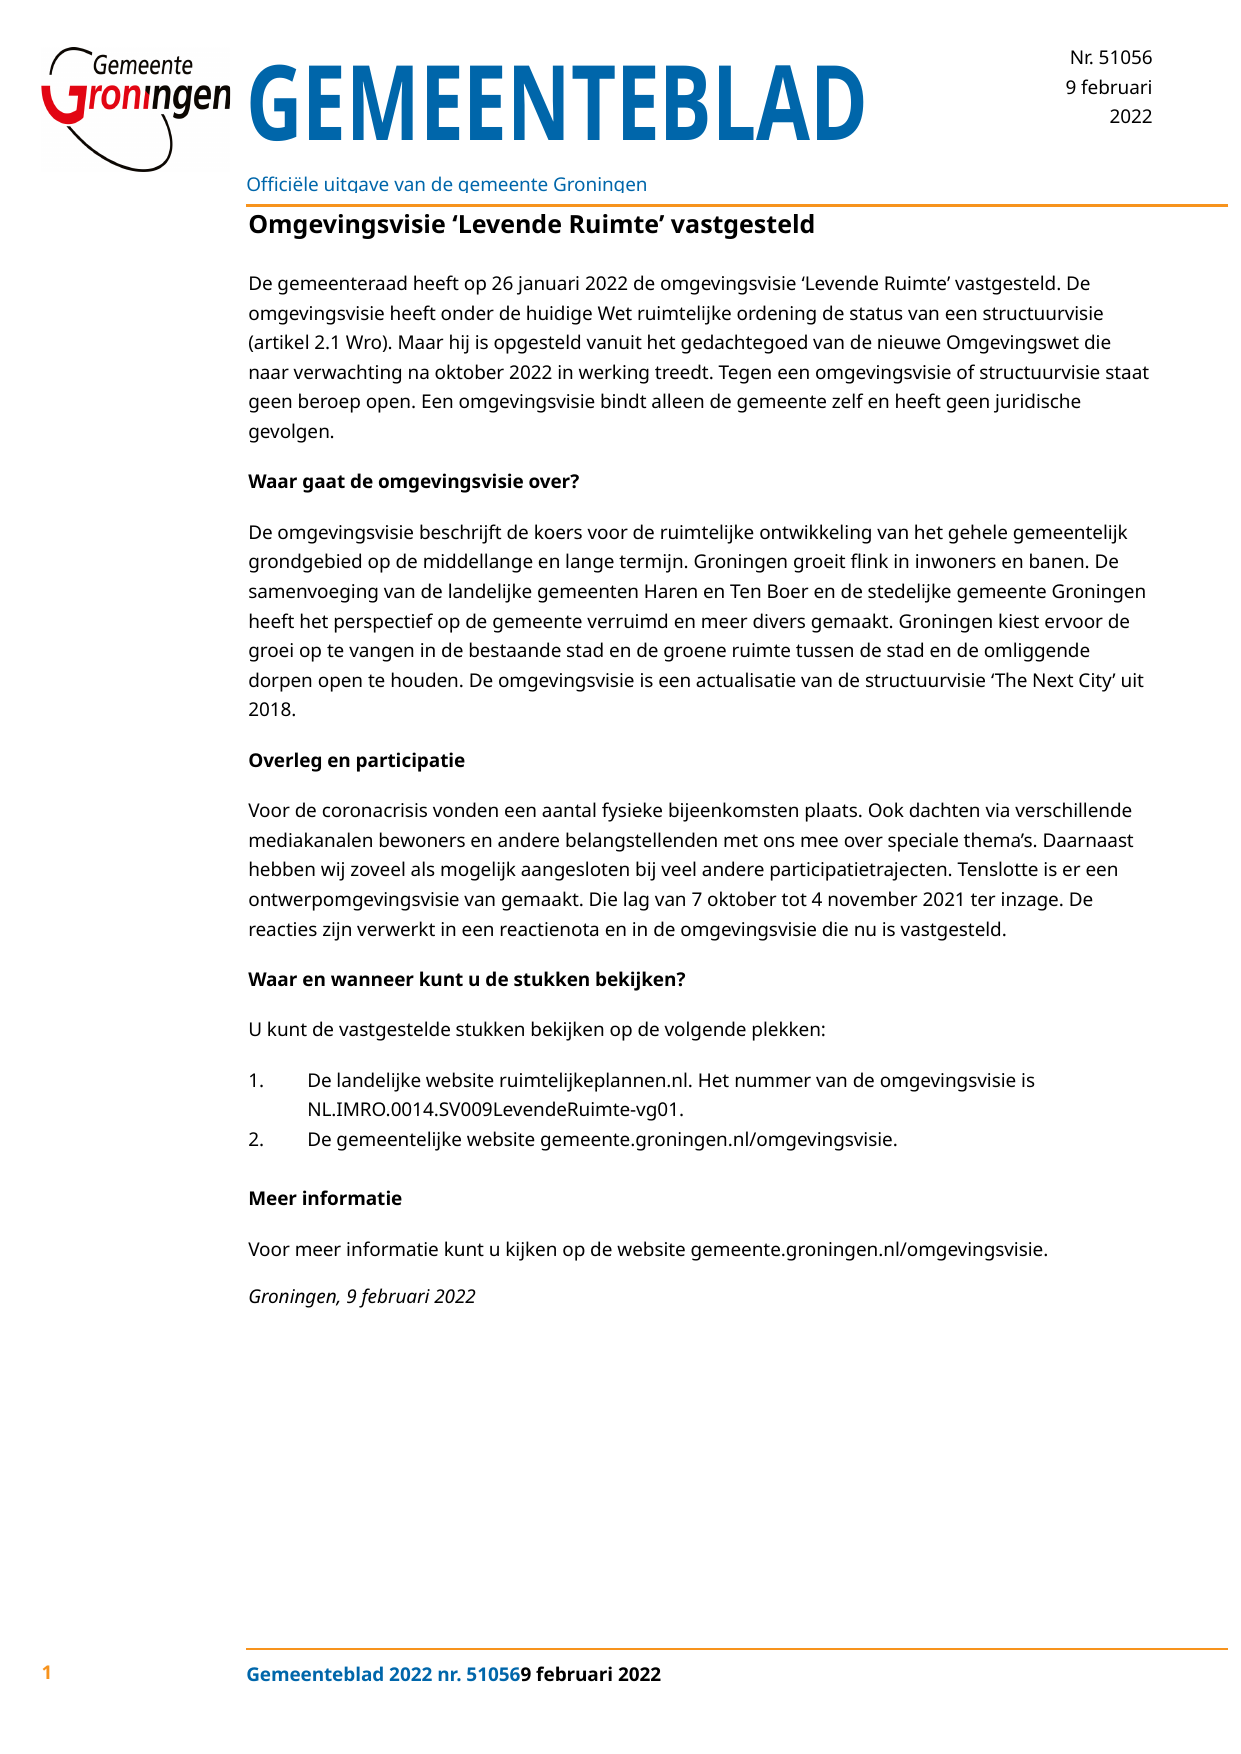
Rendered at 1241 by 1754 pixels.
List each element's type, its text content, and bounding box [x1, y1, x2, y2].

list De gemeentelijke website gemeente.groningen.nl/omgevingsvisie. [248, 1126, 1152, 1152]
picture [41, 47, 231, 172]
text Omgevingsvisie ‘Levende Ruimte’ vastgesteld [248, 207, 1152, 241]
text Waar gaat de omgevingsvisie over? [248, 469, 1152, 494]
text U kunt de vastgestelde stukken bekijken op de volgende plekken: [248, 1017, 1152, 1042]
text Groningen, 9 februari 2022 [248, 1283, 1152, 1309]
list De landelijke website ruimtelijkeplannen.nl. Het nummer van de omgevingsvisie is NL.IMRO.0014.SV009LevendeRuimte-vg01. [248, 1067, 1152, 1122]
text Overleg en participatie [248, 747, 1152, 773]
text Voor meer informatie kunt u kijken op de website gemeente.groningen.nl/omgevingsvisie. [248, 1236, 1152, 1261]
text Waar en wanneer kunt u de stukken bekijken? [248, 966, 1152, 992]
text Voor de coronacrisis vonden een aantal fysieke bijeenkomsten plaats. Ook dachten via verschillende mediakanalen bewoners en andere belangstellenden met ons mee over speciale thema’s. Daarnaast hebben wij zoveel als mogelijk aangesloten bij veel andere participatietrajecten. Tenslotte is er een ontwerpomgevingsvisie van gemaakt. Die lag van 7 oktober tot 4 november 2021 ter inzage. De reacties zijn verwerkt in een reactienota en in de omgevingsvisie die nu is vastgesteld. [248, 797, 1152, 941]
text Meer informatie [248, 1185, 1152, 1211]
text De omgevingsvisie beschrijft de koers voor de ruimtelijke ontwikkeling van het gehele gemeentelijk grondgebied op de middellange en lange termijn. Groningen groeit flink in inwoners en banen. De samenvoeging van de landelijke gemeenten Haren en Ten Boer en de stedelijke gemeente Groningen heeft het perspectief op de gemeente verruimd en meer divers gemaakt. Groningen kiest ervoor de groei op te vangen in de bestaande stad en de groene ruimte tussen de stad en de omliggende dorpen open te houden. De omgevingsvisie is een actualisatie van de structuurvisie ‘The Next City’ uit 2018. [248, 519, 1152, 722]
text De gemeenteraad heeft op 26 januari 2022 de omgevingsvisie ‘Levende Ruimte’ vastgesteld. De omgevingsvisie heeft onder de huidige Wet ruimtelijke ordening de status van een structuurvisie (artikel 2.1 Wro). Maar hij is opgesteld vanuit het gedachtegoed van de nieuwe Omgevingswet die naar verwachting na oktober 2022 in werking treedt. Tegen een omgevingsvisie of structuurvisie staat geen beroep open. Een omgevingsvisie bindt alleen de gemeente zelf en heeft geen juridische gevolgen. [248, 270, 1152, 444]
